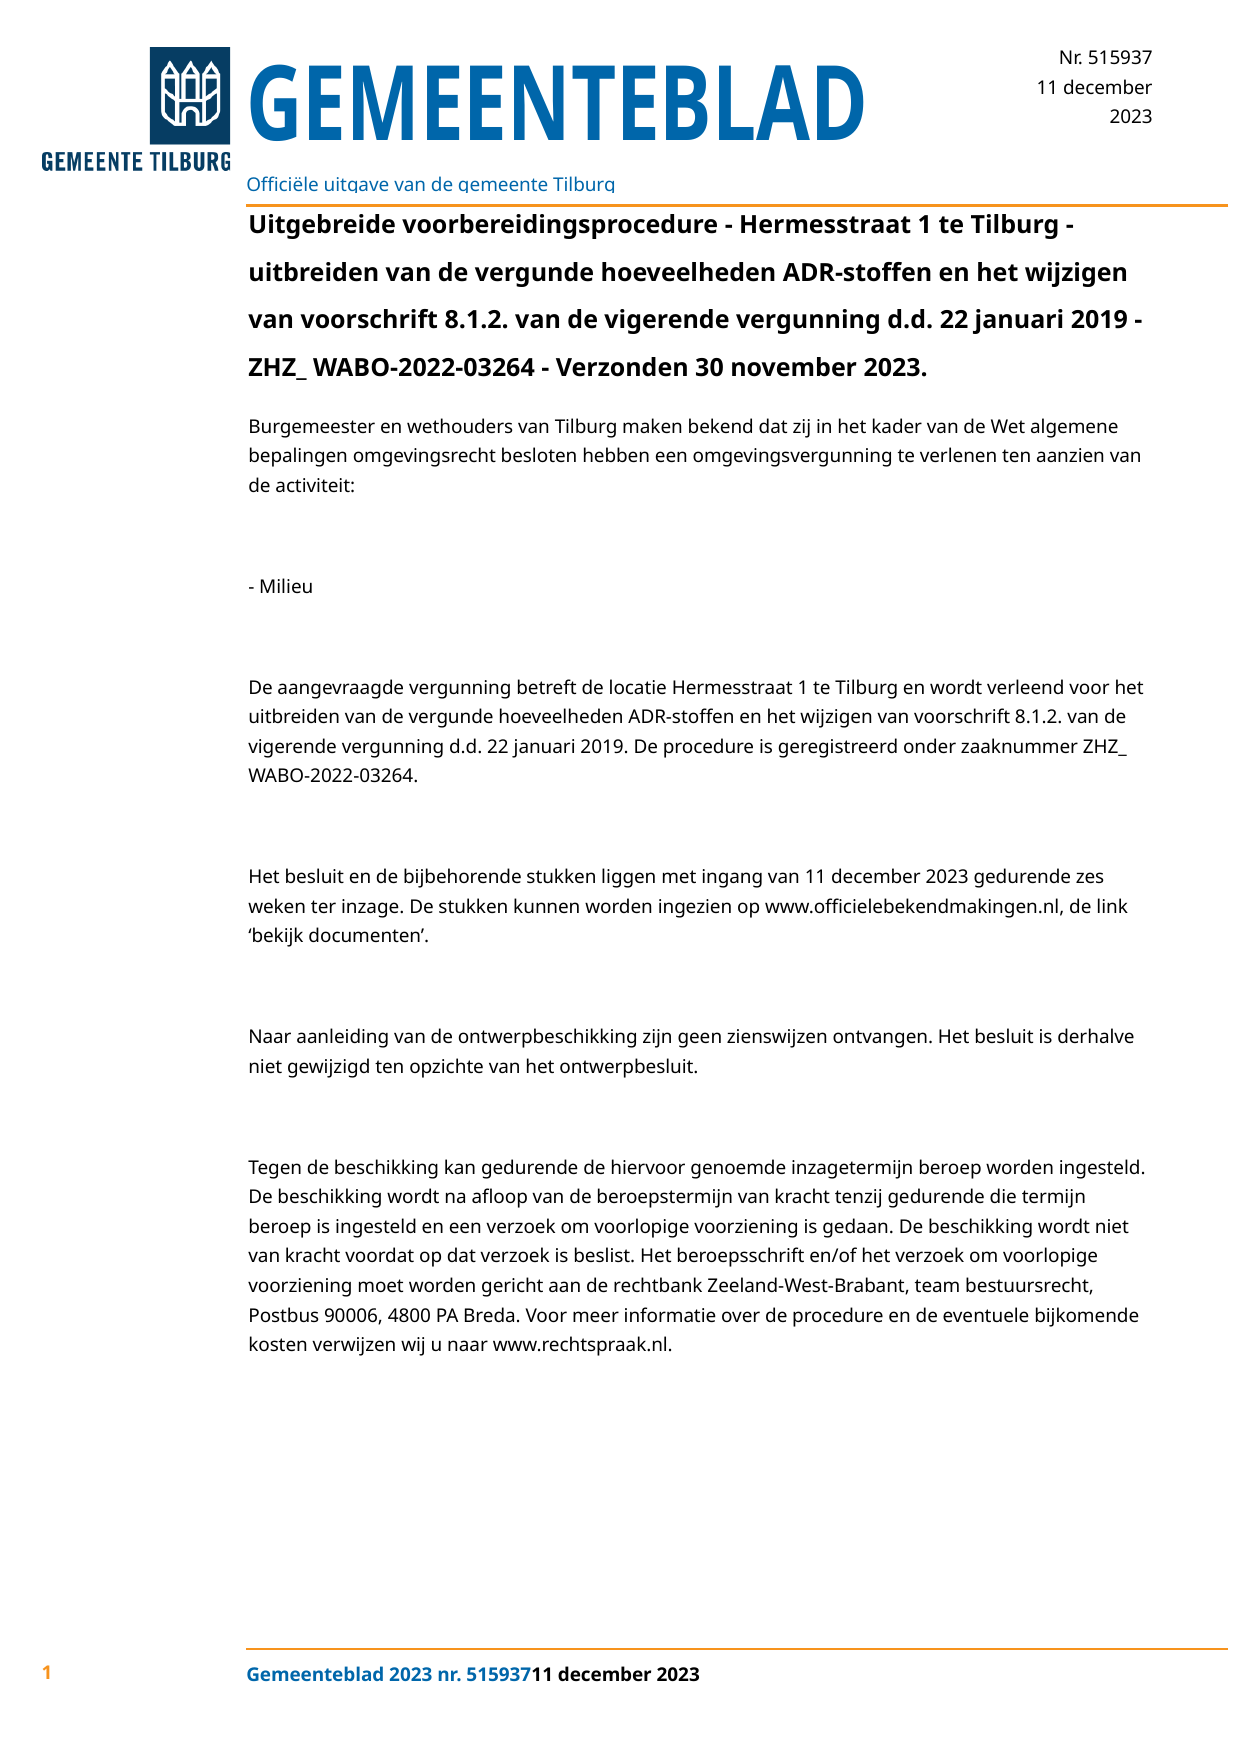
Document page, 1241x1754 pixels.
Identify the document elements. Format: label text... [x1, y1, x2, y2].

text Uitgebreide voorbereidingsprocedure - Hermesstraat 1 te Tilburg - uitbreiden van de vergunde hoeveelheden ADR-stoffen en het wijzigen van voorschrift 8.1.2. van de vigerende vergunning d.d. 22 januari 2019 - ZHZ_ WABO-2022-03264 - Verzonden 30 november 2023. [248, 207, 1152, 384]
text De aangevraagde vergunning betreft de locatie Hermesstraat 1 te Tilburg en wordt verleend voor het uitbreiden van de vergunde hoeveelheden ADR-stoffen en het wijzigen van voorschrift 8.1.2. van de vigerende vergunning d.d. 22 januari 2019. De procedure is geregistreerd onder zaaknummer ZHZ_ WABO-2022-03264. [248, 674, 1152, 788]
text Burgemeester en wethouders van Tilburg maken bekend dat zij in het kader van de Wet algemene bepalingen omgevingsrecht besloten hebben een omgevingsvergunning te verlenen ten aanzien van de activiteit: [248, 413, 1152, 498]
picture [41, 47, 231, 172]
text Het besluit en de bijbehorende stukken liggen met ingang van 11 december 2023 gedurende zes weken ter inzage. De stukken kunnen worden ingezien op www.officielebekendmakingen.nl, de link ‘bekijk documenten’. [248, 863, 1152, 948]
text Tegen de beschikking kan gedurende de hiervoor genoemde inzagetermijn beroep worden ingesteld. De beschikking wordt na afloop van de beroepstermijn van kracht tenzij gedurende die termijn beroep is ingesteld en een verzoek om voorlopige voorziening is gedaan. De beschikking wordt niet van kracht voordat op dat verzoek is beslist. Het beroepsschrift en/of het verzoek om voorlopige voorziening moet worden gericht aan de rechtbank Zeeland-West-Brabant, team bestuursrecht, Postbus 90006, 4800 PA Breda. Voor meer informatie over de procedure en de eventuele bijkomende kosten verwijzen wij u naar www.rechtspraak.nl. [248, 1154, 1152, 1357]
text Naar aanleiding van de ontwerpbeschikking zijn geen zienswijzen ontvangen. Het besluit is derhalve niet gewijzigd ten opzichte van het ontwerpbesluit. [248, 1023, 1152, 1079]
text - Milieu [248, 573, 1152, 599]
